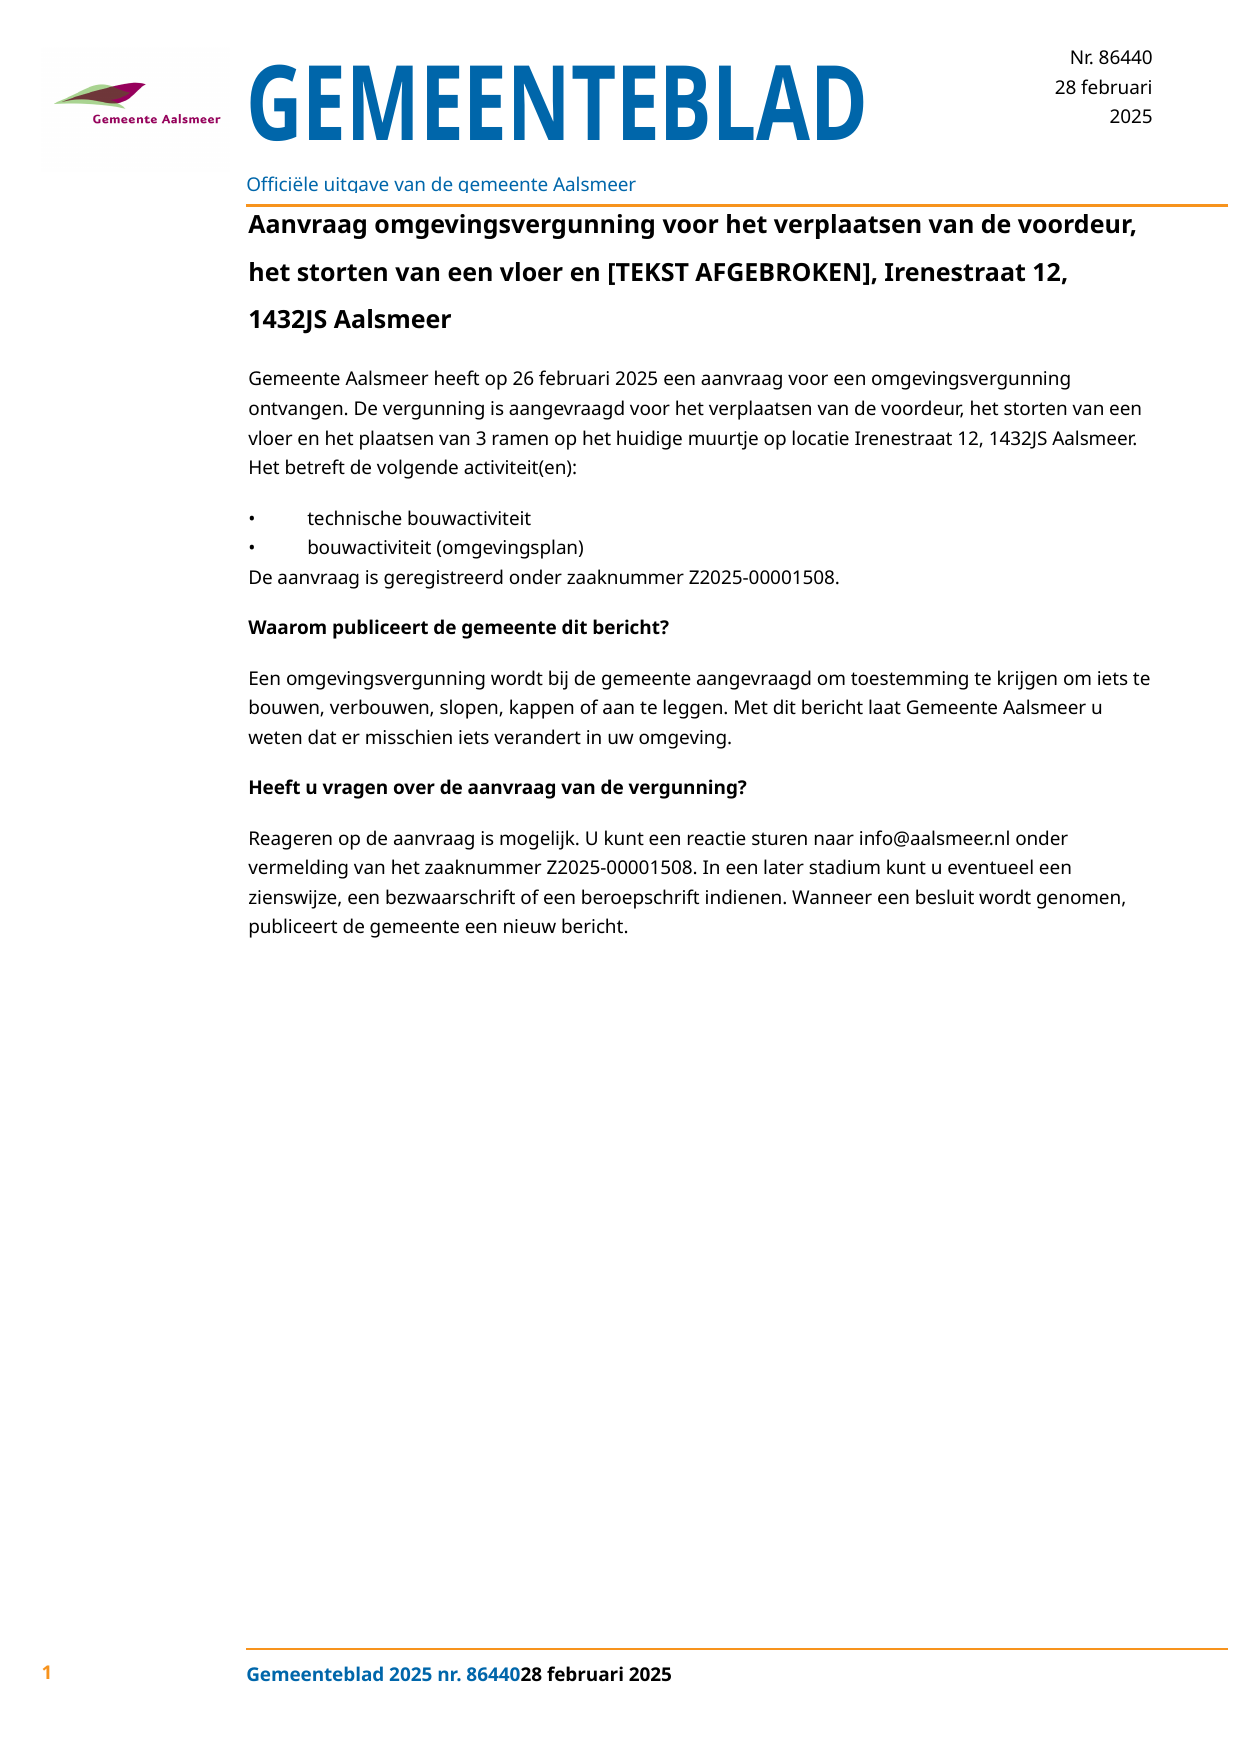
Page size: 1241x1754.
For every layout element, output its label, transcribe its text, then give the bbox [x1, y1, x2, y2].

list technische bouwactiviteit [248, 505, 1152, 530]
text Gemeente Aalsmeer heeft op 26 februari 2025 een aanvraag voor een omgevingsvergunning ontvangen. De vergunning is aangevraagd voor het verplaatsen van de voordeur, het storten van een vloer en het plaatsen van 3 ramen op het huidige muurtje op locatie Irenestraat 12, 1432JS Aalsmeer. Het betreft de volgende activiteit(en): [248, 366, 1152, 480]
text Reageren op de aanvraag is mogelijk. U kunt een reactie sturen naar info@aalsmeer.nl onder vermelding van het zaaknummer Z2025-00001508. In een later stadium kunt u eventueel een zienswijze, een bezwaarschrift of een beroepschrift indienen. Wanneer een besluit wordt genomen, publiceert de gemeente een nieuw bericht. [248, 825, 1152, 939]
text Een omgevingsvergunning wordt bij de gemeente aangevraagd om toestemming te krijgen om iets te bouwen, verbouwen, slopen, kappen of aan te leggen. Met dit bericht laat Gemeente Aalsmeer u weten dat er misschien iets verandert in uw omgeving. [248, 665, 1152, 749]
picture [41, 47, 231, 172]
text Aanvraag omgevingsvergunning voor het verplaatsen van de voordeur, het storten van een vloer en [TEKST AFGEBROKEN], Irenestraat 12, 1432JS Aalsmeer [248, 207, 1152, 336]
text Heeft u vragen over de aanvraag van de vergunning? [248, 774, 1152, 800]
list bouwactiviteit (omgevingsplan) [248, 534, 1152, 560]
text De aanvraag is geregistreerd onder zaaknummer Z2025-00001508. [248, 564, 1152, 589]
text Waarom publiceert de gemeente dit bericht? [248, 614, 1152, 640]
